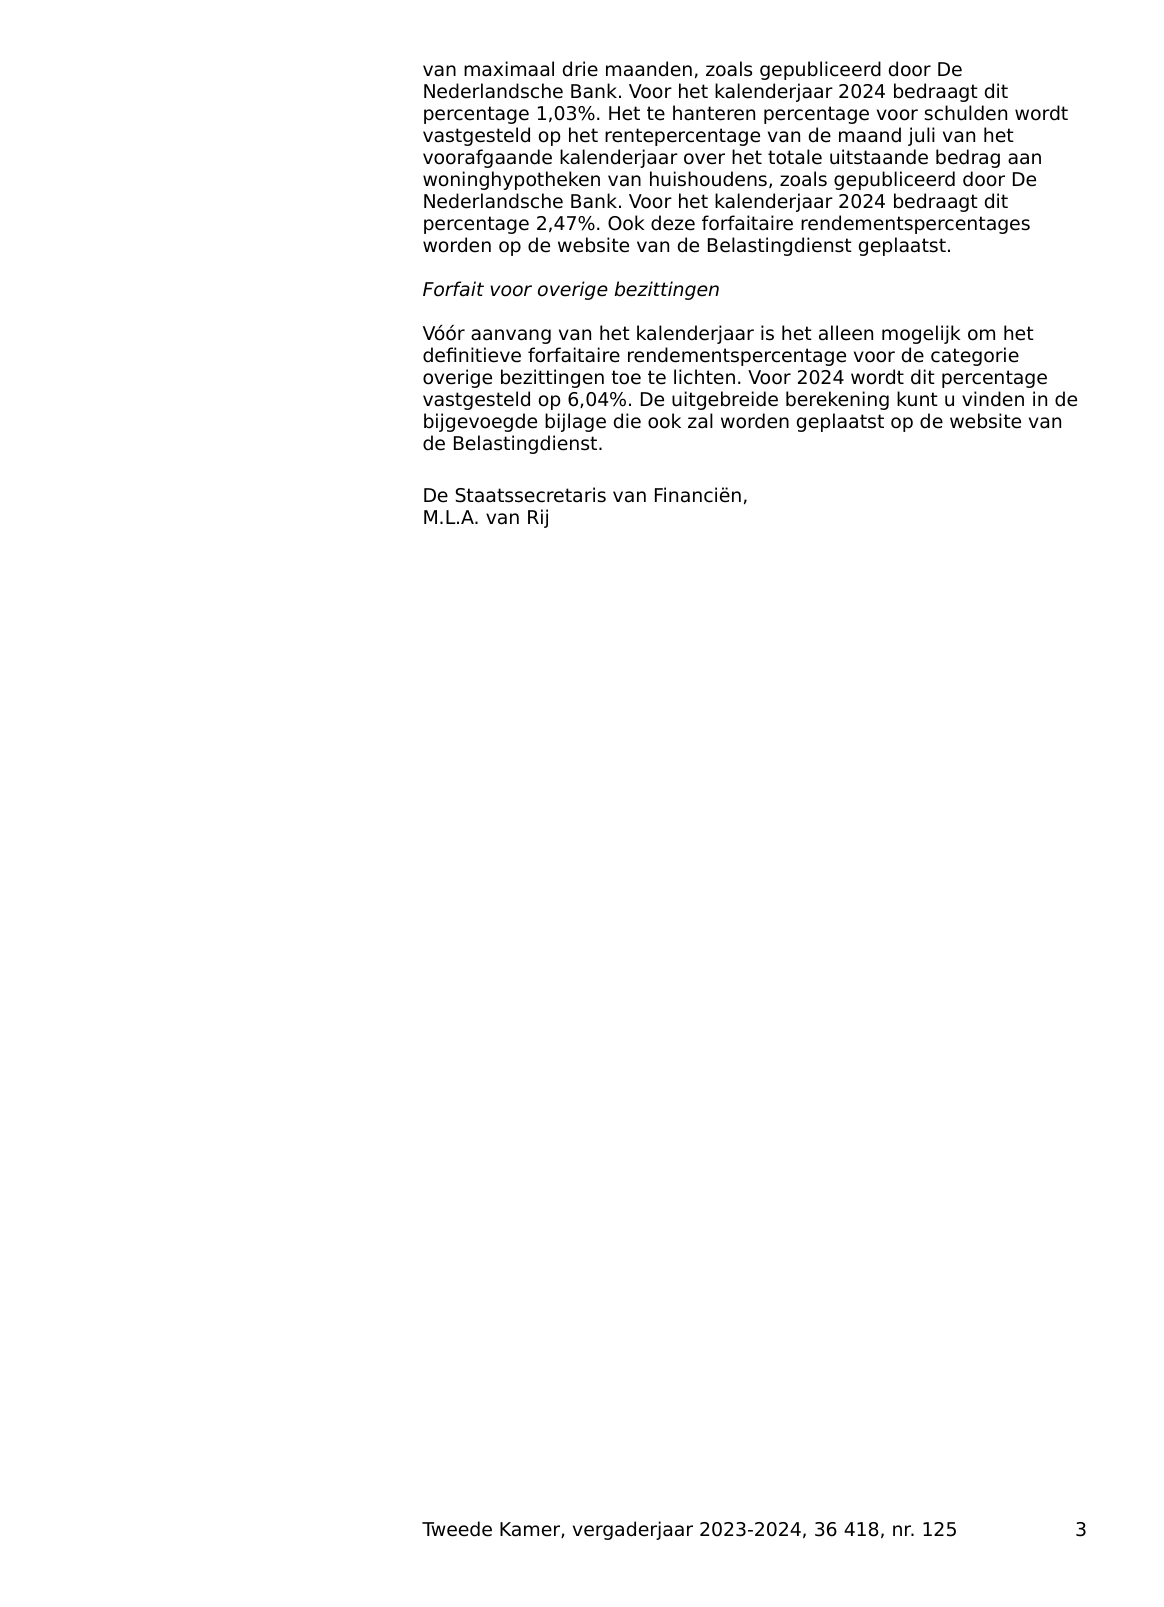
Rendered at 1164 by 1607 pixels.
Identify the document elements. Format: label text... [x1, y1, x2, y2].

text De Staatssecretaris van Financiën, M.L.A. van Rij [422, 485, 1087, 529]
text van maximaal drie maanden, zoals gepubliceerd door De Nederlandsche Bank. Voor het kalenderjaar 2024 bedraagt dit percentage 1,03%. Het te hanteren percentage voor schulden wordt vastgesteld op het rentepercentage van de maand juli van het voorafgaande kalenderjaar over het totale uitstaande bedrag aan woninghypotheken van huishoudens, zoals gepubliceerd door De Nederlandsche Bank. Voor het kalenderjaar 2024 bedraagt dit percentage 2,47%. Ook deze forfaitaire rendementspercentages worden op de website van de Belastingdienst geplaatst. [422, 59, 1087, 257]
subtitle Forfait voor overige bezittingen [422, 279, 1087, 301]
text Vóór aanvang van het kalenderjaar is het alleen mogelijk om het definitieve forfaitaire rendementspercentage voor de categorie overige bezittingen toe te lichten. Voor 2024 wordt dit percentage vastgesteld op 6,04%. De uitgebreide berekening kunt u vinden in de bijgevoegde bijlage die ook zal worden geplaatst op de website van de Belastingdienst. [422, 323, 1087, 455]
